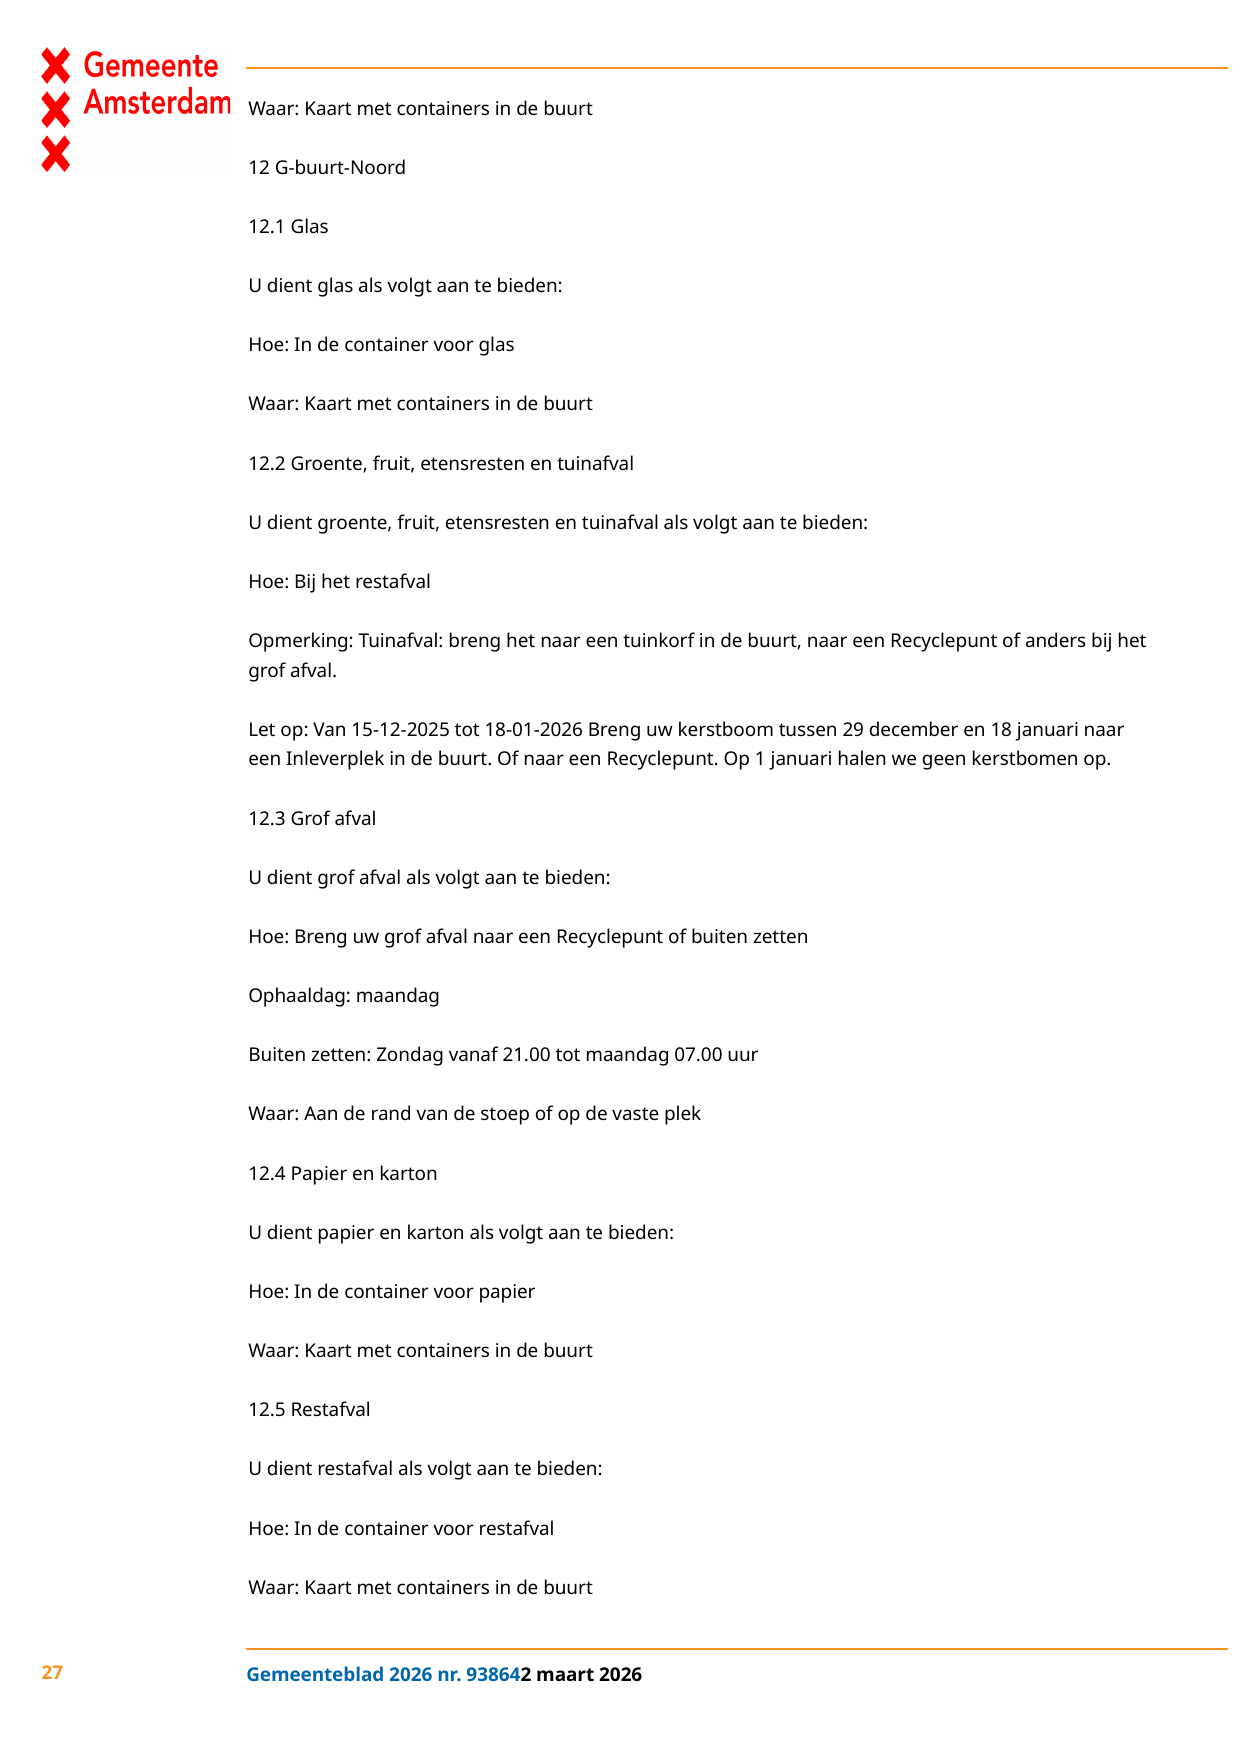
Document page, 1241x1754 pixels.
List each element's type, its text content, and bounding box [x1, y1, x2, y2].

text Buiten zetten: Zondag vanaf 21.00 tot maandag 07.00 uur [248, 1041, 1152, 1067]
text 12.2 Groente, fruit, etensresten en tuinafval [248, 450, 1152, 476]
text Hoe: Breng uw grof afval naar een Recyclepunt of buiten zetten [248, 923, 1152, 949]
text Ophaaldag: maandag [248, 982, 1152, 1008]
text 12.1 Glas [248, 213, 1152, 239]
text Waar: Kaart met containers in de buurt [248, 1574, 1152, 1600]
picture [41, 47, 231, 172]
text 12.3 Grof afval [248, 805, 1152, 831]
text U dient grof afval als volgt aan te bieden: [248, 864, 1152, 890]
text U dient papier en karton als volgt aan te bieden: [248, 1219, 1152, 1245]
text U dient groente, fruit, etensresten en tuinafval als volgt aan te bieden: [248, 509, 1152, 535]
text 12.4 Papier en karton [248, 1160, 1152, 1186]
text Hoe: Bij het restafval [248, 568, 1152, 594]
text Waar: Kaart met containers in de buurt [248, 1337, 1152, 1363]
text 12 G-buurt-Noord [248, 154, 1152, 180]
text Opmerking: Tuinafval: breng het naar een tuinkorf in de buurt, naar een Recyclepunt of anders bij het grof afval. [248, 627, 1152, 683]
text U dient restafval als volgt aan te bieden: [248, 1456, 1152, 1481]
text Hoe: In de container voor papier [248, 1278, 1152, 1304]
text Waar: Kaart met containers in de buurt [248, 95, 1152, 121]
text Waar: Kaart met containers in de buurt [248, 391, 1152, 416]
text Hoe: In de container voor restafval [248, 1515, 1152, 1541]
text Let op: Van 15-12-2025 tot 18-01-2026 Breng uw kerstboom tussen 29 december en 18 januari naar een Inleverplek in de buurt. Of naar een Recyclepunt. Op 1 januari halen we geen kerstbomen op. [248, 716, 1152, 771]
text Waar: Aan de rand van de stoep of op de vaste plek [248, 1101, 1152, 1126]
text Hoe: In de container voor glas [248, 331, 1152, 357]
text U dient glas als volgt aan te bieden: [248, 272, 1152, 298]
text 12.5 Restafval [248, 1396, 1152, 1422]
